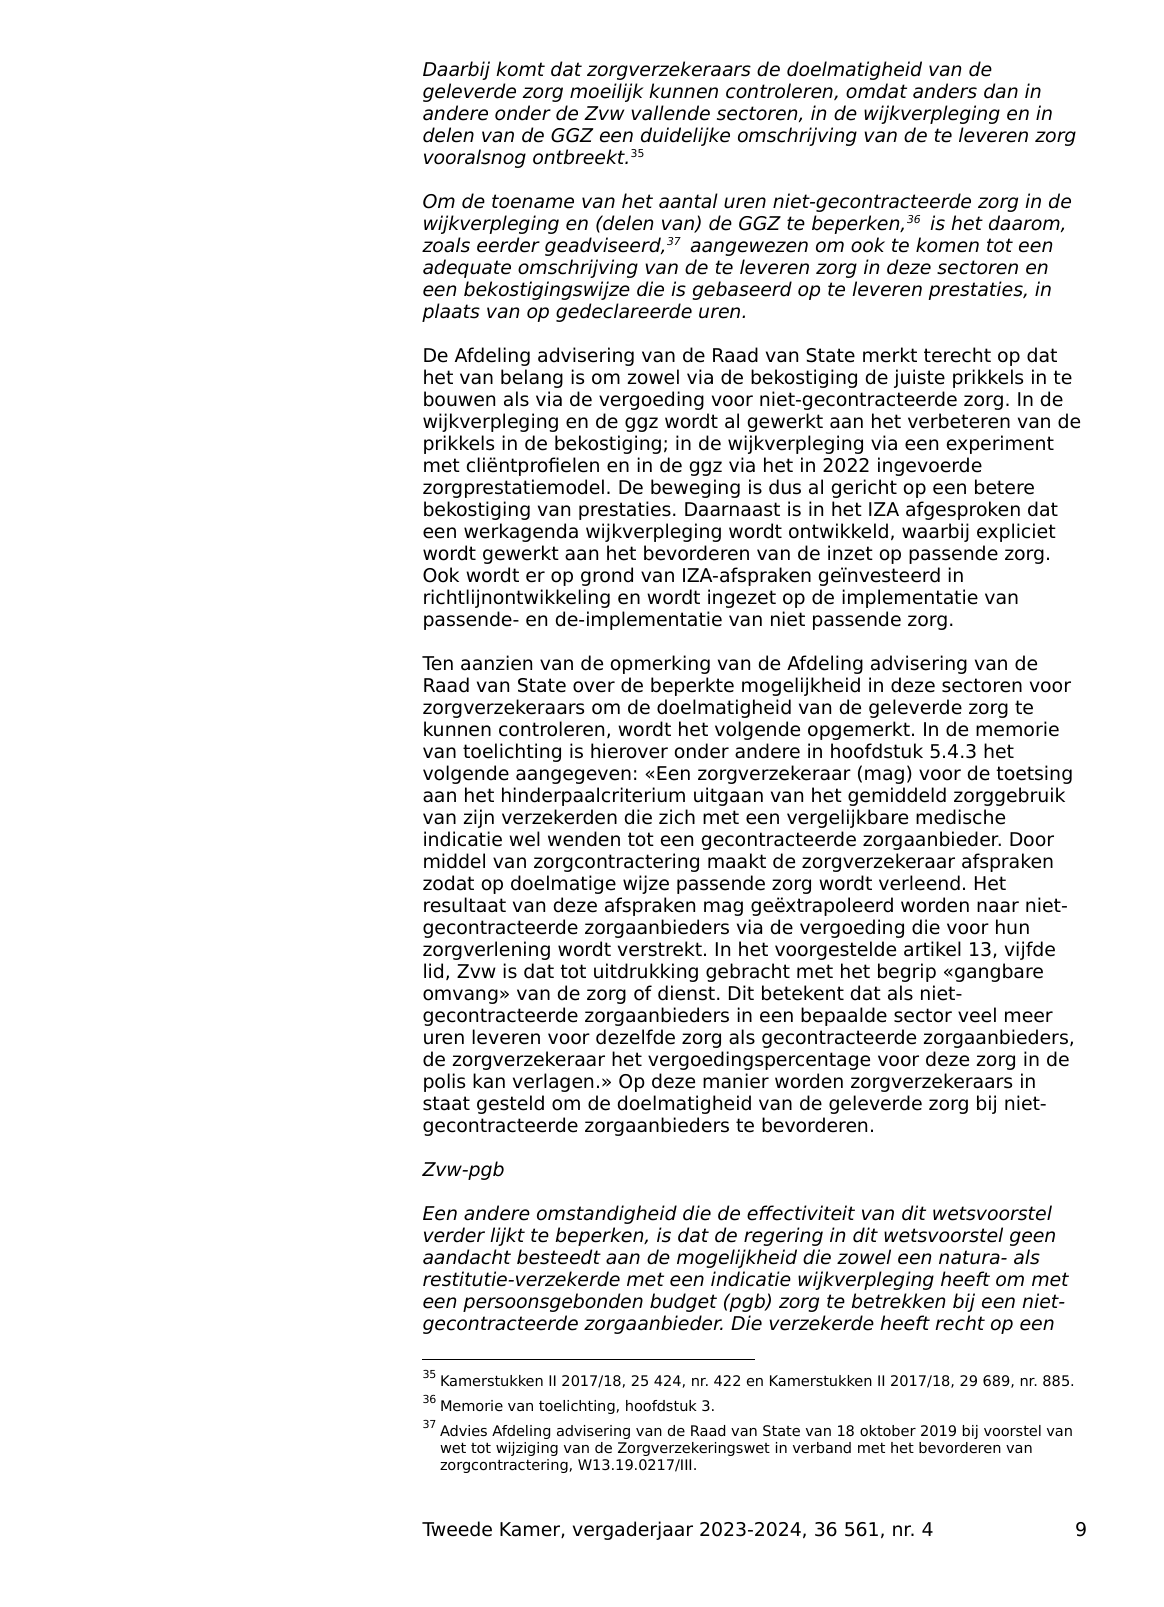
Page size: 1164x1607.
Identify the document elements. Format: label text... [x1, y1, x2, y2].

text Daarbij komt dat zorgverzekeraars de doelmatigheid van de geleverde zorg moeilijk kunnen controleren, omdat anders dan in andere onder de Zvw vallende sectoren, in de wijkverpleging en in delen van de GGZ een duidelijke omschrijving van de te leveren zorg vooralsnog ontbreekt. [422, 59, 1087, 169]
text Memorie van toelichting, hoofdstuk 3. [422, 1393, 1087, 1416]
text De Afdeling advisering van de Raad van State merkt terecht op dat het van belang is om zowel via de bekostiging de juiste prikkels in te bouwen als via de vergoeding voor niet-gecontracteerde zorg. In de wijkverpleging en de ggz wordt al gewerkt aan het verbeteren van de prikkels in de bekostiging; in de wijkverpleging via een experiment met cliëntprofielen en in de ggz via het in 2022 ingevoerde zorgprestatiemodel. De beweging is dus al gericht op een betere bekostiging van prestaties. Daarnaast is in het IZA afgesproken dat een werkagenda wijkverpleging wordt ontwikkeld, waarbij expliciet wordt gewerkt aan het bevorderen van de inzet op passende zorg. Ook wordt er op grond van IZA-afspraken geïnvesteerd in richtlijnontwikkeling en wordt ingezet op de implementatie van passende- en de-implementatie van niet passende zorg. [422, 345, 1087, 631]
text Kamerstukken II 2017/18, 25 424, nr. 422 en Kamerstukken II 2017/18, 29 689, nr. 885. [422, 1368, 1087, 1391]
text Een andere omstandigheid die de effectiviteit van dit wetsvoorstel verder lijkt te beperken, is dat de regering in dit wetsvoorstel geen aandacht besteedt aan de mogelijkheid die zowel een natura- als restitutie-verzekerde met een indicatie wijkverpleging heeft om met een persoonsgebonden budget (pgb) zorg te betrekken bij een niet-gecontracteerde zorgaanbieder. Die verzekerde heeft recht op een [422, 1203, 1087, 1335]
text Advies Afdeling advisering van de Raad van State van 18 oktober 2019 bij voorstel van wet tot wijziging van de Zorgverzekeringswet in verband met het bevorderen van zorgcontractering, W13.19.0217/III. [422, 1418, 1087, 1474]
subtitle Zvw-pgb [422, 1159, 1087, 1181]
text Om de toename van het aantal uren niet-gecontracteerde zorg in de wijkverpleging en (delen van) de GGZ te beperken, is het daarom, zoals eerder geadviseerd, aangewezen om ook te komen tot een adequate omschrijving van de te leveren zorg in deze sectoren en een bekostigingswijze die is gebaseerd op te leveren prestaties, in plaats van op gedeclareerde uren. [422, 191, 1087, 323]
text Ten aanzien van de opmerking van de Afdeling advisering van de Raad van State over de beperkte mogelijkheid in deze sectoren voor zorgverzekeraars om de doelmatigheid van de geleverde zorg te kunnen controleren, wordt het volgende opgemerkt. In de memorie van toelichting is hierover onder andere in hoofdstuk 5.4.3 het volgende aangegeven: «Een zorgverzekeraar (mag) voor de toetsing aan het hinderpaalcriterium uitgaan van het gemiddeld zorggebruik van zijn verzekerden die zich met een vergelijkbare medische indicatie wel wenden tot een gecontracteerde zorgaanbieder. Door middel van zorgcontractering maakt de zorgverzekeraar afspraken zodat op doelmatige wijze passende zorg wordt verleend. Het resultaat van deze afspraken mag geëxtrapoleerd worden naar niet-gecontracteerde zorgaanbieders via de vergoeding die voor hun zorgverlening wordt verstrekt. In het voorgestelde artikel 13, vijfde lid, Zvw is dat tot uitdrukking gebracht met het begrip «gangbare omvang» van de zorg of dienst. Dit betekent dat als niet-gecontracteerde zorgaanbieders in een bepaalde sector veel meer uren leveren voor dezelfde zorg als gecontracteerde zorgaanbieders, de zorgverzekeraar het vergoedingspercentage voor deze zorg in de polis kan verlagen.» Op deze manier worden zorgverzekeraars in staat gesteld om de doelmatigheid van de geleverde zorg bij niet-gecontracteerde zorgaanbieders te bevorderen. [422, 653, 1087, 1137]
